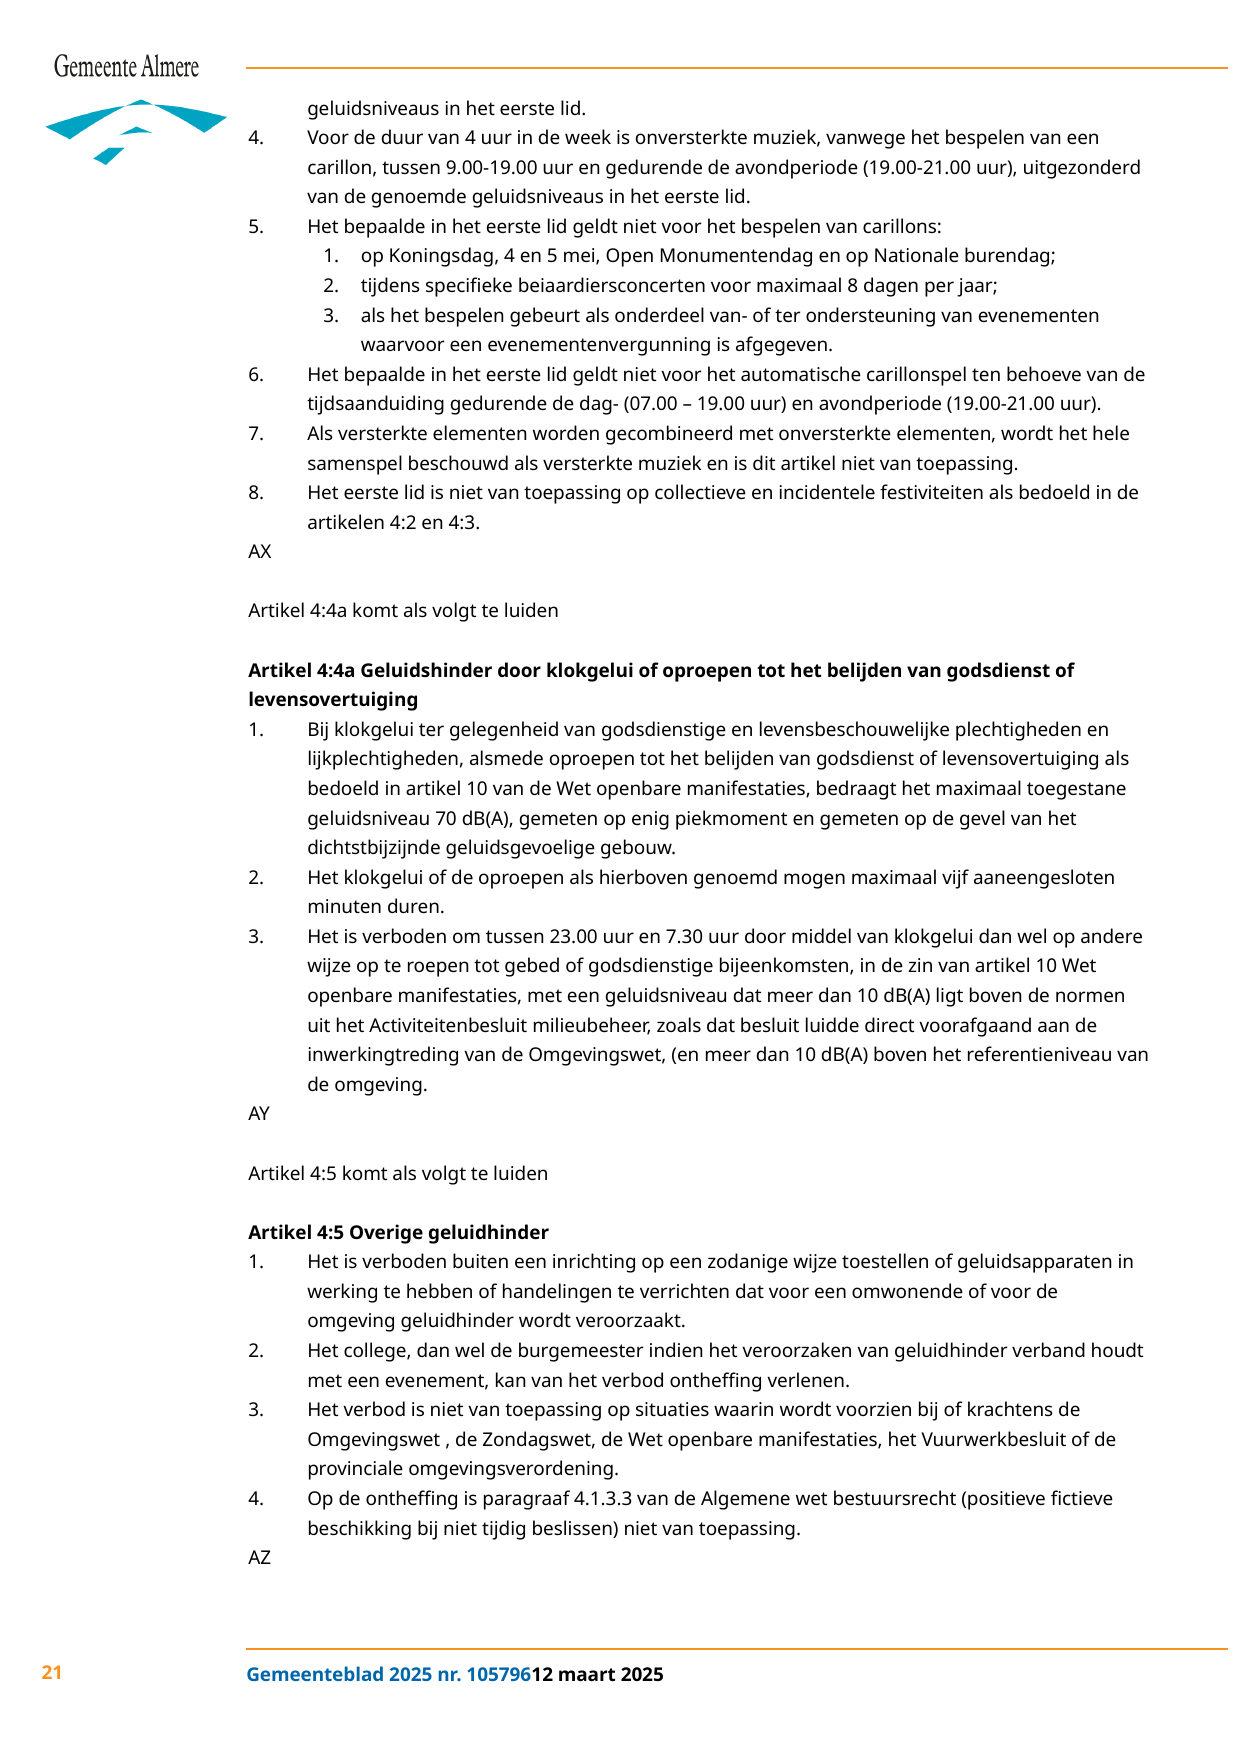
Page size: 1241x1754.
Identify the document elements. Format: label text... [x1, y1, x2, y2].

text AX [248, 538, 1152, 564]
list Het eerste lid is niet van toepassing op collectieve en incidentele festiviteiten als bedoeld in de artikelen 4:2 en 4:3. [248, 479, 1152, 535]
list op Koningsdag, 4 en 5 mei, Open Monumentendag en op Nationale burendag; [323, 243, 1152, 268]
list Voor de duur van 4 uur in de week is onversterkte muziek, vanwege het bespelen van een carillon, tussen 9.00-19.00 uur en gedurende de avondperiode (19.00-21.00 uur), uitgezonderd van de genoemde geluidsniveaus in het eerste lid. [248, 124, 1152, 209]
text AY [248, 1101, 1152, 1126]
list Het bepaalde in het eerste lid geldt niet voor het automatische carillonspel ten behoeve van de tijdsaanduiding gedurende de dag- (07.00 – 19.00 uur) en avondperiode (19.00-21.00 uur). [248, 361, 1152, 416]
text Artikel 4:5 komt als volgt te luiden [248, 1160, 1152, 1186]
list tijdens specifieke beiaardiersconcerten voor maximaal 8 dagen per jaar; [323, 272, 1152, 298]
list Het is verboden om tussen 23.00 uur en 7.30 uur door middel van klokgelui dan wel op andere wijze op te roepen tot gebed of godsdienstige bijeenkomsten, in de zin van artikel 10 Wet openbare manifestaties, met een geluidsniveau dat meer dan 10 dB(A) ligt boven de normen uit het Activiteitenbesluit milieubeheer, zoals dat besluit luidde direct voorafgaand aan de inwerkingtreding van de Omgevingswet, (en meer dan 10 dB(A) boven het referentieniveau van de omgeving. [248, 923, 1152, 1097]
text AZ [248, 1544, 1152, 1570]
text Artikel 4:5 Overige geluidhinder [248, 1219, 1152, 1245]
list Op de ontheffing is paragraaf 4.1.3.3 van de Algemene wet bestuursrecht (positieve fictieve beschikking bij niet tijdig beslissen) niet van toepassing. [248, 1485, 1152, 1541]
list Bij klokgelui ter gelegenheid van godsdienstige en levensbeschouwelijke plechtigheden en lijkplechtigheden, alsmede oproepen tot het belijden van godsdienst of levensovertuiging als bedoeld in artikel 10 van de Wet openbare manifestaties, bedraagt het maximaal toegestane geluidsniveau 70 dB(A), gemeten op enig piekmoment en gemeten op de gevel van het dichtstbijzijnde geluidsgevoelige gebouw. [248, 716, 1152, 860]
list Als versterkte elementen worden gecombineerd met onversterkte elementen, wordt het hele samenspel beschouwd als versterkte muziek en is dit artikel niet van toepassing. [248, 420, 1152, 476]
list Het bepaalde in het eerste lid geldt niet voor het bespelen van carillons: [248, 213, 1152, 239]
text Artikel 4:4a komt als volgt te luiden [248, 598, 1152, 623]
list als het bespelen gebeurt als onderdeel van- of ter ondersteuning van evenementen waarvoor een evenementenvergunning is afgegeven. [323, 302, 1152, 357]
picture [41, 47, 231, 172]
list Het klokgelui of de oproepen als hierboven genoemd mogen maximaal vijf aaneengesloten minuten duren. [248, 864, 1152, 919]
list Het verbod is niet van toepassing op situaties waarin wordt voorzien bij of krachtens de Omgevingswet , de Zondagswet, de Wet openbare manifestaties, het Vuurwerkbesluit of de provinciale omgevingsverordening. [248, 1396, 1152, 1481]
text Artikel 4:4a Geluidshinder door klokgelui of oproepen tot het belijden van godsdienst of levensovertuiging [248, 657, 1152, 712]
list Het is verboden buiten een inrichting op een zodanige wijze toestellen of geluidsapparaten in werking te hebben of handelingen te verrichten dat voor een omwonende of voor de omgeving geluidhinder wordt veroorzaakt. [248, 1248, 1152, 1333]
list geluidsniveaus in het eerste lid. [248, 95, 1152, 121]
list Het college, dan wel de burgemeester indien het veroorzaken van geluidhinder verband houdt met een evenement, kan van het verbod ontheffing verlenen. [248, 1337, 1152, 1393]
